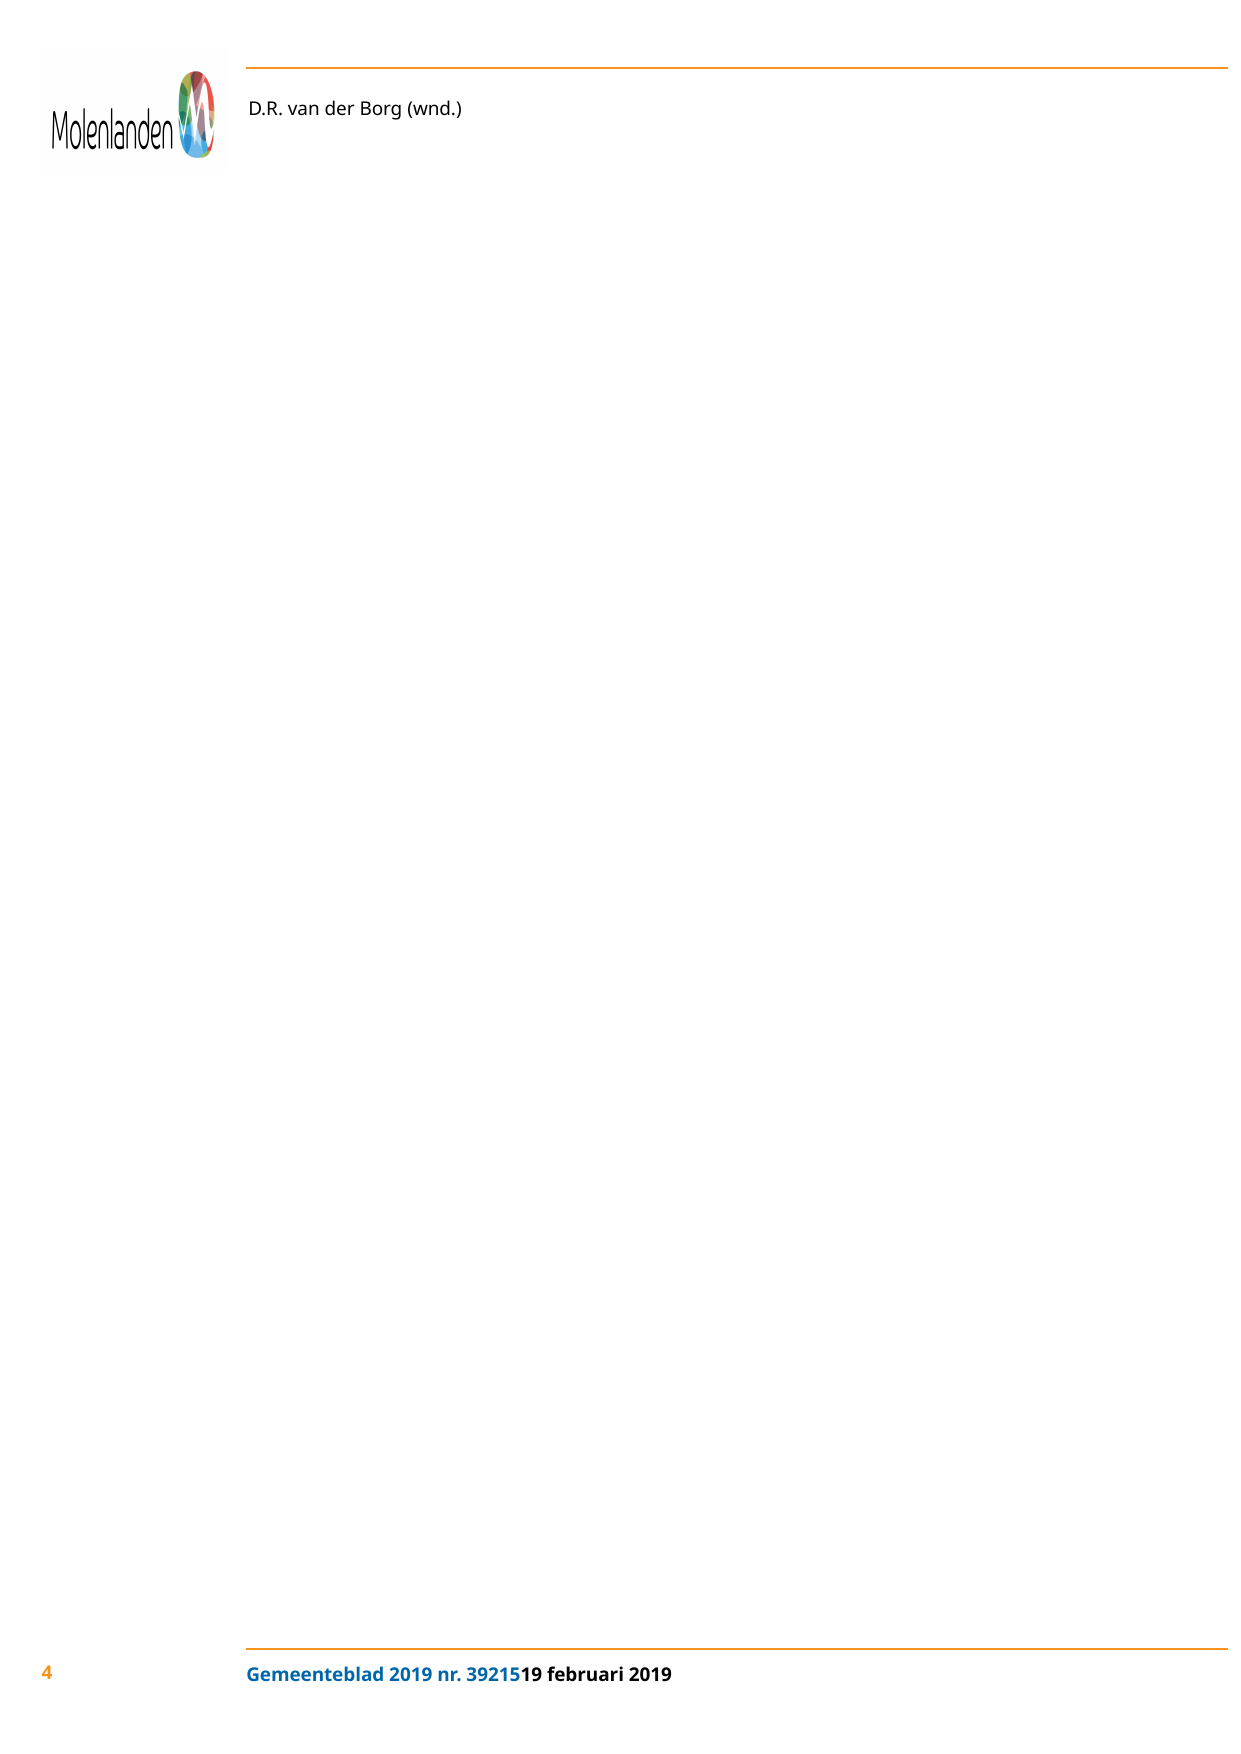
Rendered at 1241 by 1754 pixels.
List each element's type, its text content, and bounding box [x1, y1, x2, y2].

text D.R. van der Borg (wnd.) [248, 95, 1152, 121]
picture [41, 47, 231, 172]
